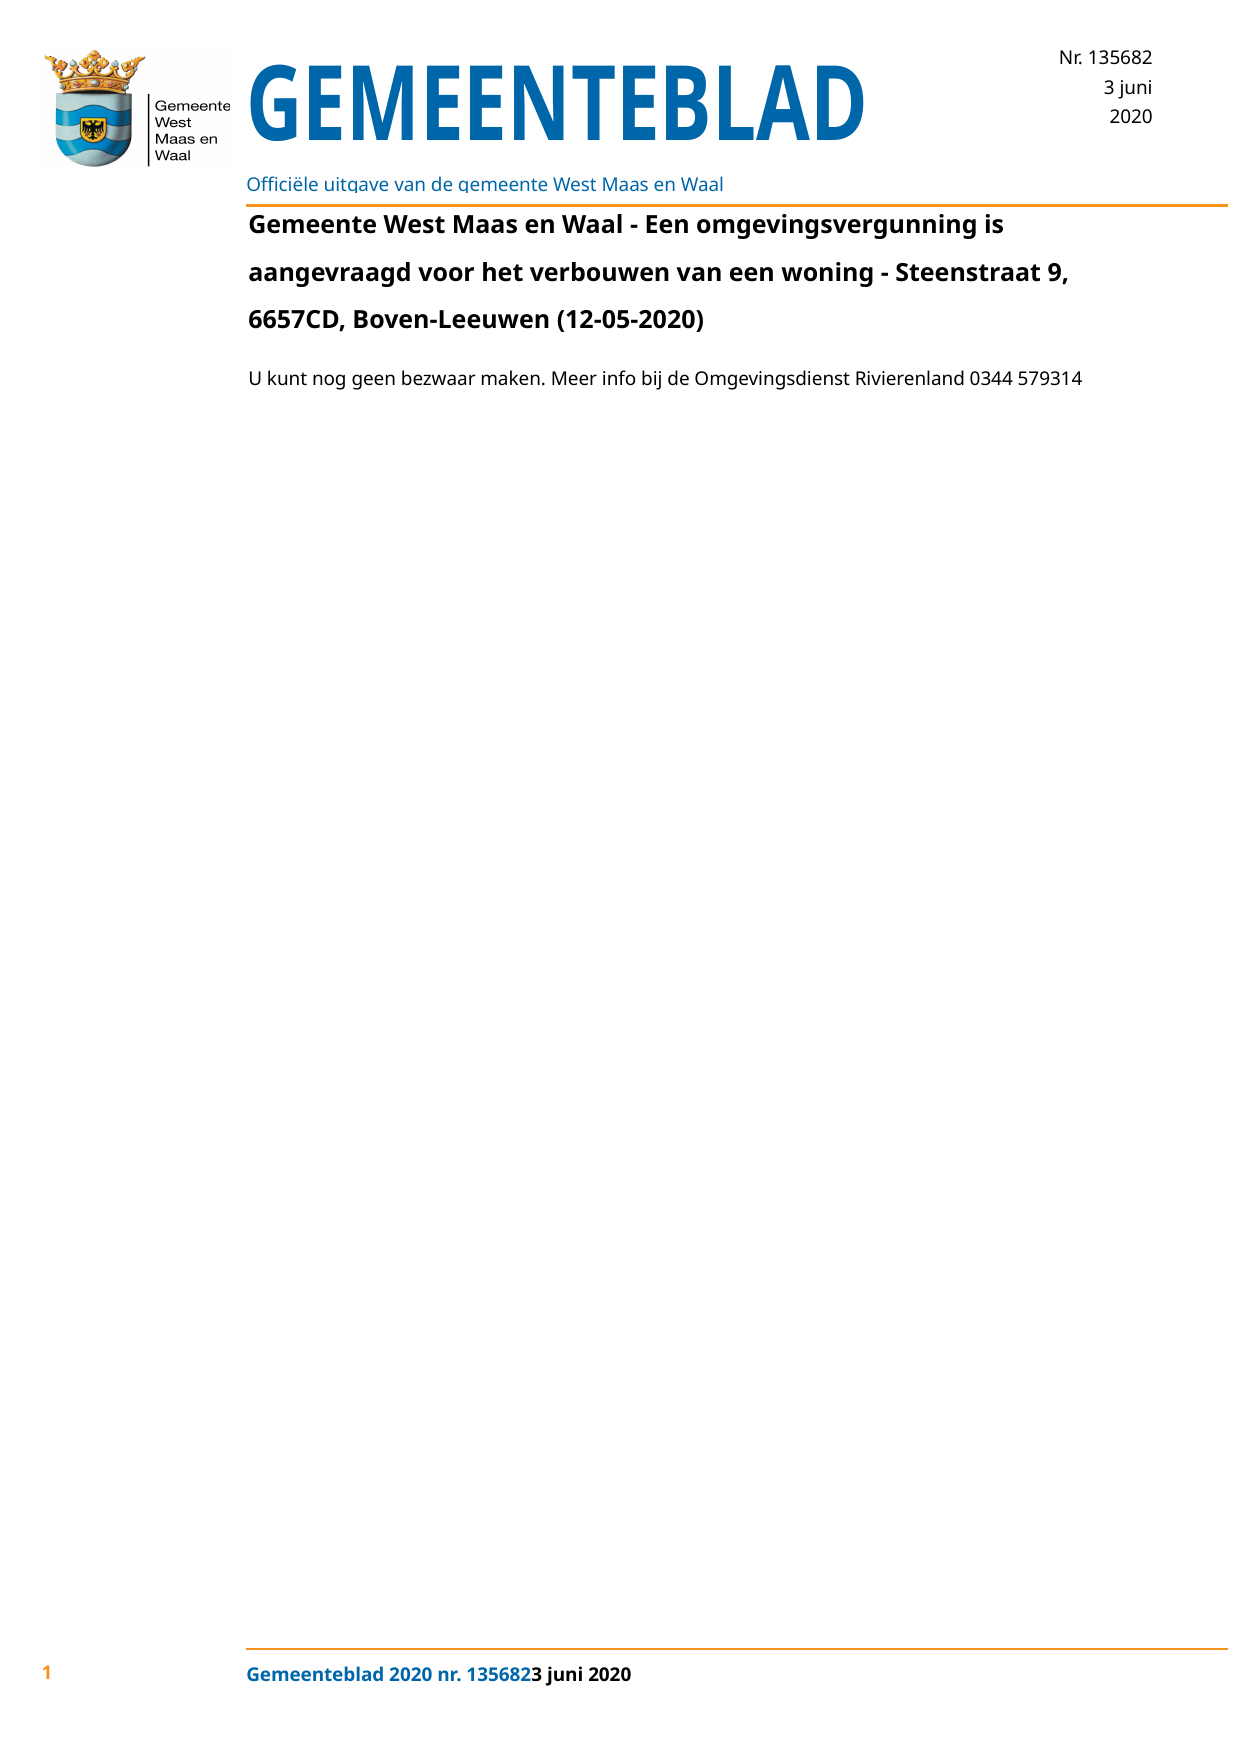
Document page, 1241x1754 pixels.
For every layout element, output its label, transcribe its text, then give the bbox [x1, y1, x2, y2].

text Gemeente West Maas en Waal - Een omgevingsvergunning is aangevraagd voor het verbouwen van een woning - Steenstraat 9, 6657CD, Boven-Leeuwen (12-05-2020) [248, 207, 1152, 336]
picture [41, 47, 231, 172]
text U kunt nog geen bezwaar maken. Meer info bij de Omgevingsdienst Rivierenland 0344 579314 [248, 366, 1152, 391]
